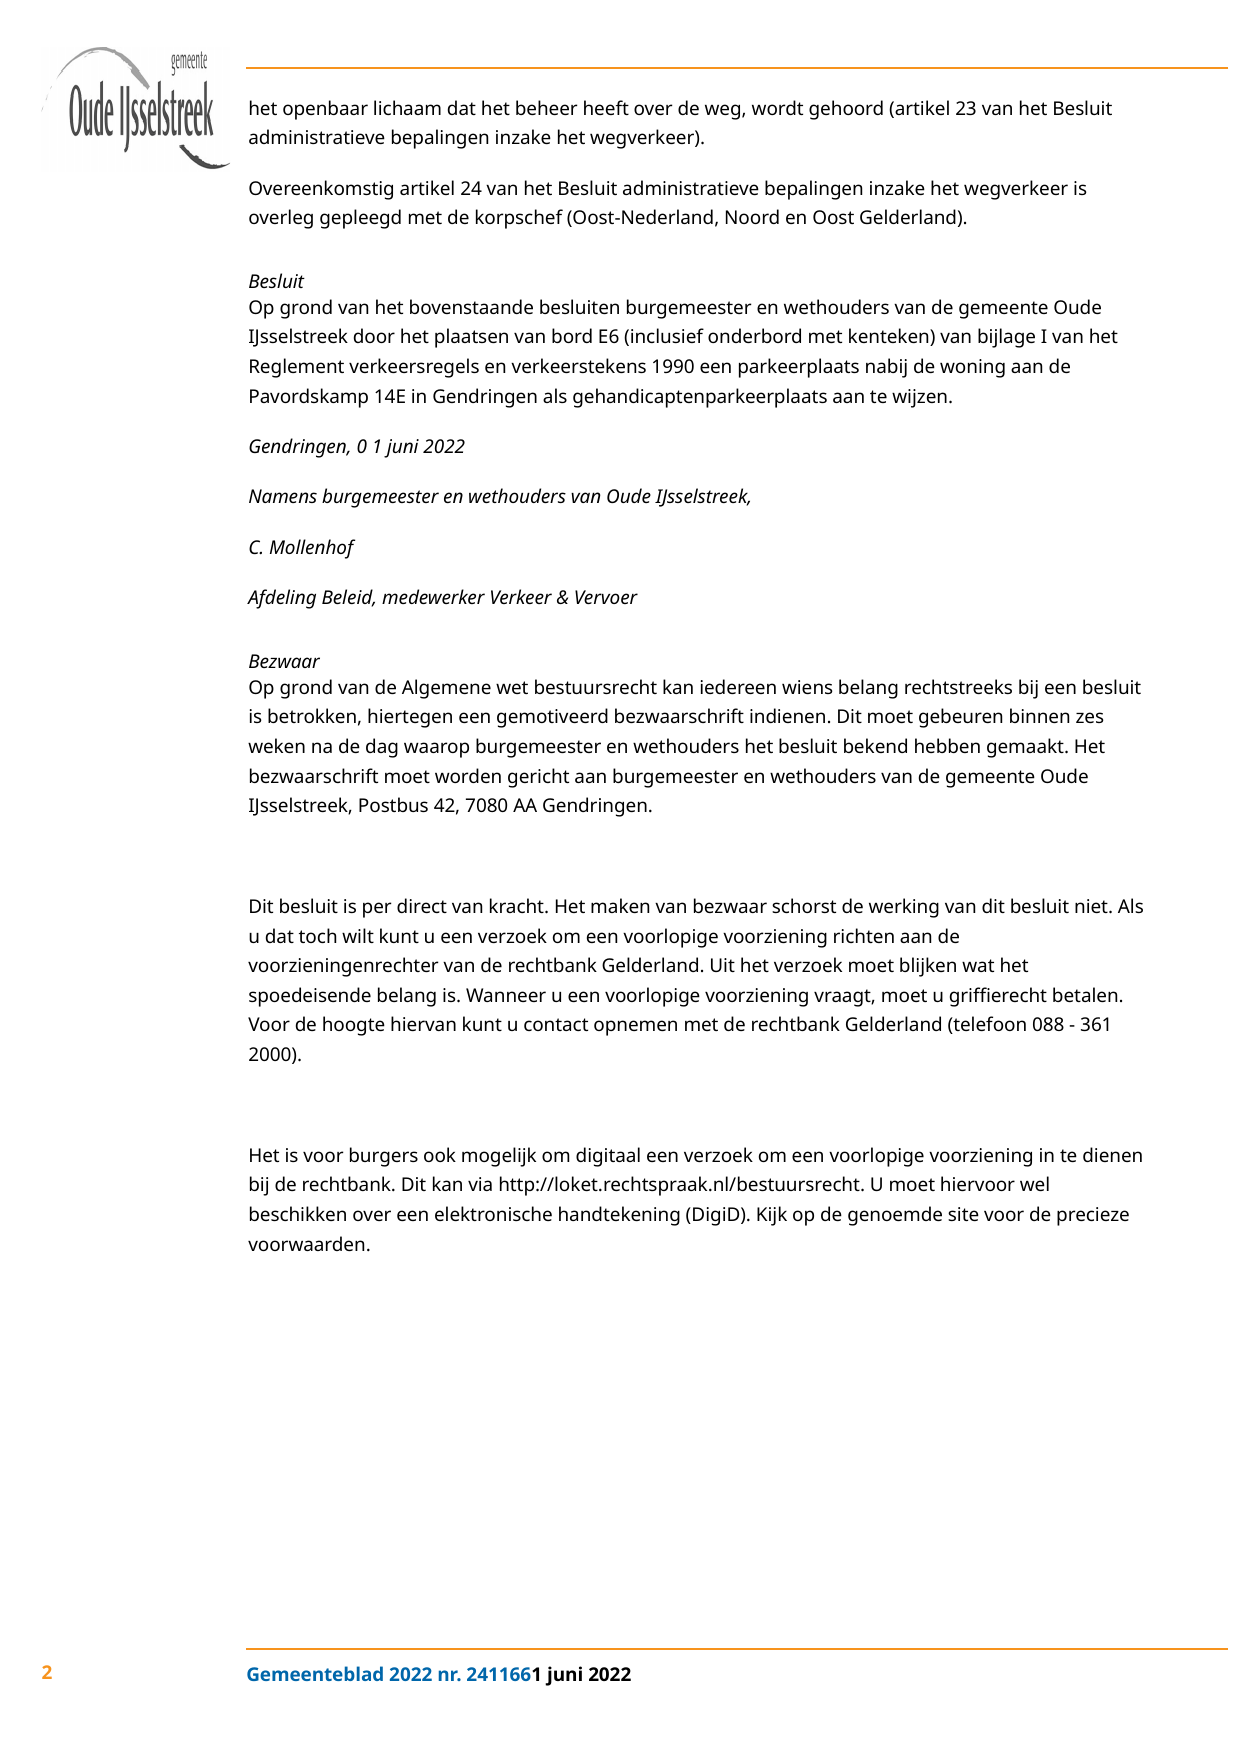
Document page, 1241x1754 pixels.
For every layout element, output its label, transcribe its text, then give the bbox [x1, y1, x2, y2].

text Op grond van de Algemene wet bestuursrecht kan iedereen wiens belang rechtstreeks bij een besluit is betrokken, hiertegen een gemotiveerd bezwaarschrift indienen. Dit moet gebeuren binnen zes weken na de dag waarop burgemeester en wethouders het besluit bekend hebben gemaakt. Het bezwaarschrift moet worden gericht aan burgemeester en wethouders van de gemeente Oude IJsselstreek, Postbus 42, 7080 AA Gendringen. [248, 674, 1152, 818]
text Bezwaar [248, 648, 1152, 674]
text Het is voor burgers ook mogelijk om digitaal een verzoek om een voorlopige voorziening in te dienen bij de rechtbank. Dit kan via http://loket.rechtspraak.nl/bestuursrecht. U moet hiervoor wel beschikken over een elektronische handtekening (DigiD). Kijk op de genoemde site voor de precieze voorwaarden. [248, 1142, 1152, 1257]
picture [41, 47, 231, 172]
text Overeenkomstig artikel 24 van het Besluit administratieve bepalingen inzake het wegverkeer is overleg gepleegd met de korpschef (Oost-Nederland, Noord en Oost Gelderland). [248, 175, 1152, 230]
text het openbaar lichaam dat het beheer heeft over de weg, wordt gehoord (artikel 23 van het Besluit administratieve bepalingen inzake het wegverkeer). [248, 95, 1152, 150]
text C. Mollenhof [248, 534, 1152, 560]
text Besluit [248, 268, 1152, 294]
text Op grond van het bovenstaande besluiten burgemeester en wethouders van de gemeente Oude IJsselstreek door het plaatsen van bord E6 (inclusief onderbord met kenteken) van bijlage I van het Reglement verkeersregels en verkeerstekens 1990 een parkeerplaats nabij de woning aan de Pavordskamp 14E in Gendringen als gehandicaptenparkeerplaats aan te wijzen. [248, 294, 1152, 408]
text Namens burgemeester en wethouders van Oude IJsselstreek, [248, 484, 1152, 509]
text Afdeling Beleid, medewerker Verkeer & Vervoer [248, 584, 1152, 610]
text Dit besluit is per direct van kracht. Het maken van bezwaar schorst de werking van dit besluit niet. Als u dat toch wilt kunt u een verzoek om een voorlopige voorziening richten aan de voorzieningenrechter van de rechtbank Gelderland. Uit het verzoek moet blijken wat het spoedeisende belang is. Wanneer u een voorlopige voorziening vraagt, moet u griffierecht betalen. Voor de hoogte hiervan kunt u contact opnemen met de rechtbank Gelderland (telefoon 088 - 361 2000). [248, 893, 1152, 1067]
text Gendringen, 0 1 juni 2022 [248, 433, 1152, 459]
